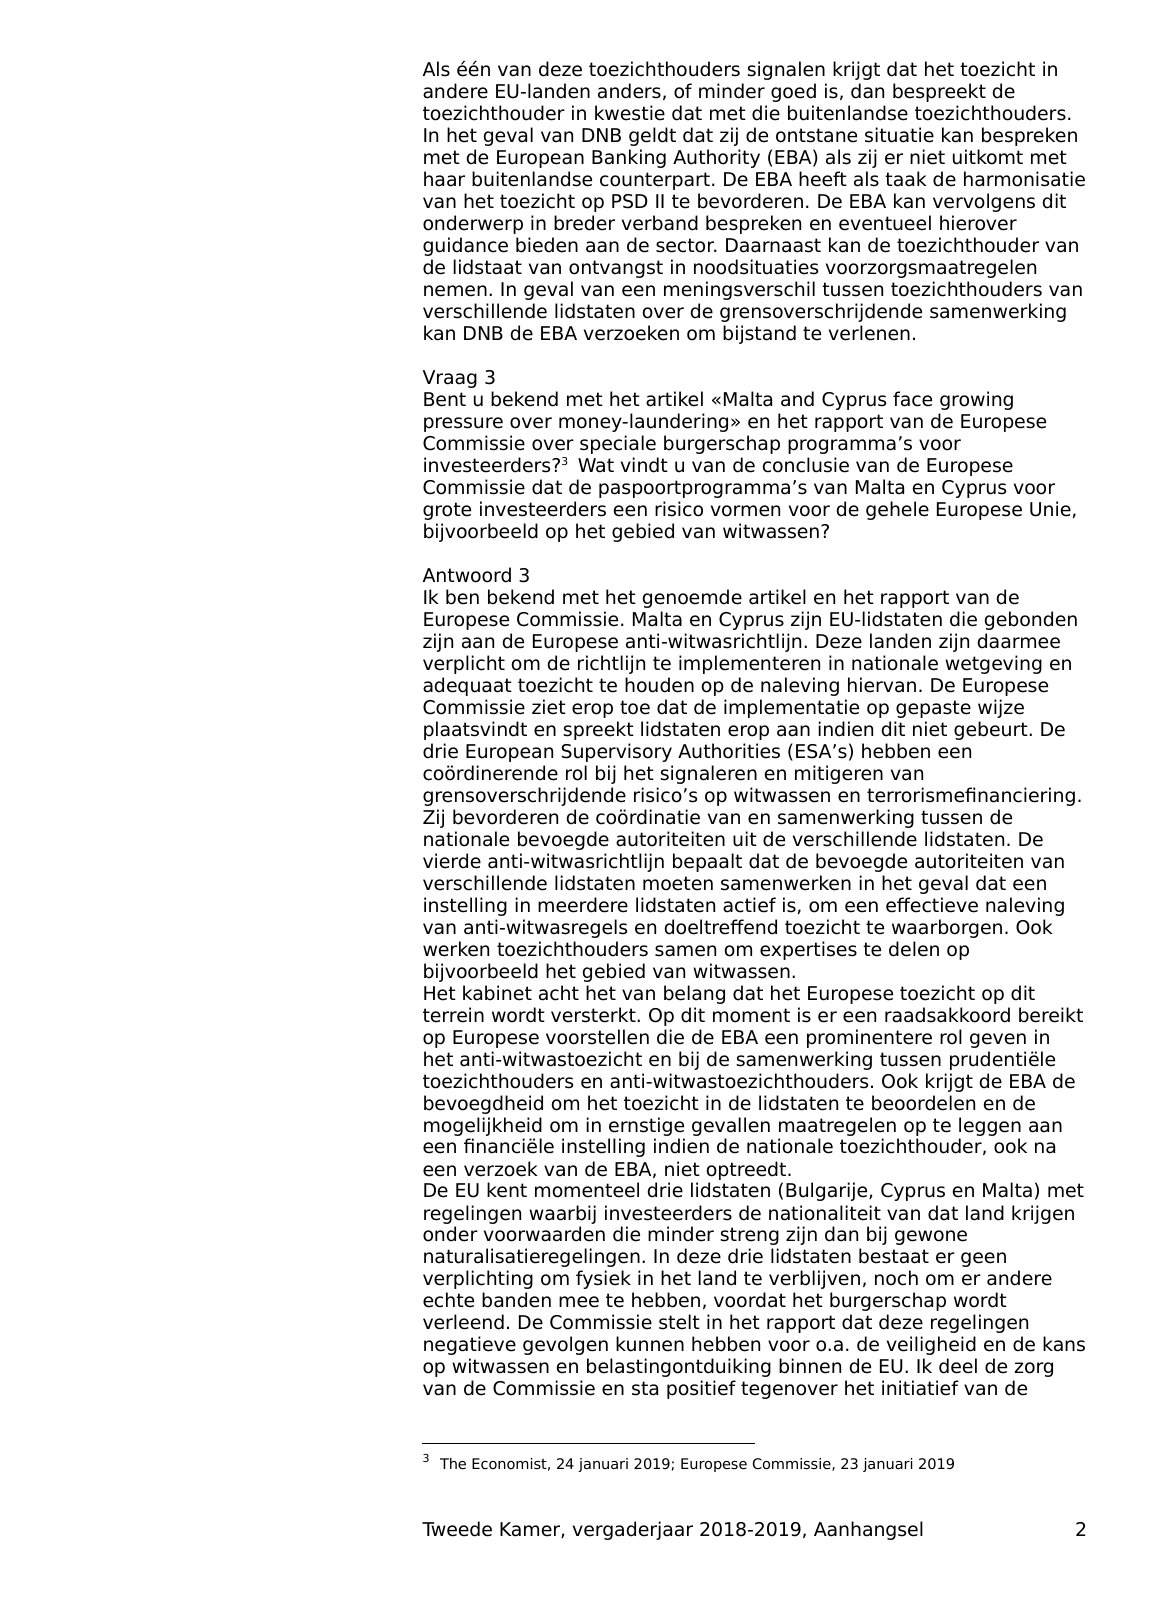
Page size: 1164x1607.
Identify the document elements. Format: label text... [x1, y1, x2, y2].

text Als één van deze toezichthouders signalen krijgt dat het toezicht in andere EU-landen anders, of minder goed is, dan bespreekt de toezichthouder in kwestie dat met die buitenlandse toezichthouders. In het geval van DNB geldt dat zij de ontstane situatie kan bespreken met de European Banking Authority (EBA) als zij er niet uitkomt met haar buitenlandse counterpart. De EBA heeft als taak de harmonisatie van het toezicht op PSD II te bevorderen. De EBA kan vervolgens dit onderwerp in breder verband bespreken en eventueel hierover guidance bieden aan de sector. Daarnaast kan de toezichthouder van de lidstaat van ontvangst in noodsituaties voorzorgsmaatregelen nemen. In geval van een meningsverschil tussen toezichthouders van verschillende lidstaten over de grensoverschrijdende samenwerking kan DNB de EBA verzoeken om bijstand te verlenen. [422, 59, 1087, 345]
text Vraag 3 [422, 367, 1087, 389]
text Het kabinet acht het van belang dat het Europese toezicht op dit terrein wordt versterkt. Op dit moment is er een raadsakkoord bereikt op Europese voorstellen die de EBA een prominentere rol geven in het anti-witwastoezicht en bij de samenwerking tussen prudentiële toezichthouders en anti-witwastoezichthouders. Ook krijgt de EBA de bevoegdheid om het toezicht in de lidstaten te beoordelen en de mogelijkheid om in ernstige gevallen maatregelen op te leggen aan een financiële instelling indien de nationale toezichthouder, ook na een verzoek van de EBA, niet optreedt. [422, 983, 1087, 1180]
text De EU kent momenteel drie lidstaten (Bulgarije, Cyprus en Malta) met regelingen waarbij investeerders de nationaliteit van dat land krijgen onder voorwaarden die minder streng zijn dan bij gewone naturalisatieregelingen. In deze drie lidstaten bestaat er geen verplichting om fysiek in het land te verblijven, noch om er andere echte banden mee te hebben, voordat het burgerschap wordt verleend. De Commissie stelt in het rapport dat deze regelingen negatieve gevolgen kunnen hebben voor o.a. de veiligheid en de kans op witwassen en belastingontduiking binnen de EU. Ik deel de zorg van de Commissie en sta positief tegenover het initiatief van de [422, 1180, 1087, 1400]
text The Economist, 24 januari 2019; Europese Commissie, 23 januari 2019 [422, 1452, 1087, 1474]
text Ik ben bekend met het genoemde artikel en het rapport van de Europese Commissie. Malta en Cyprus zijn EU-lidstaten die gebonden zijn aan de Europese anti-witwasrichtlijn. Deze landen zijn daarmee verplicht om de richtlijn te implementeren in nationale wetgeving en adequaat toezicht te houden op de naleving hiervan. De Europese Commissie ziet erop toe dat de implementatie op gepaste wijze plaatsvindt en spreekt lidstaten erop aan indien dit niet gebeurt. De drie European Supervisory Authorities (ESA’s) hebben een coördinerende rol bij het signaleren en mitigeren van grensoverschrijdende risico’s op witwassen en terrorismefinanciering. Zij bevorderen de coördinatie van en samenwerking tussen de nationale bevoegde autoriteiten uit de verschillende lidstaten. De vierde anti-witwasrichtlijn bepaalt dat de bevoegde autoriteiten van verschillende lidstaten moeten samenwerken in het geval dat een instelling in meerdere lidstaten actief is, om een effectieve naleving van anti-witwasregels en doeltreffend toezicht te waarborgen. Ook werken toezichthouders samen om expertises te delen op bijvoorbeeld het gebied van witwassen. [422, 587, 1087, 983]
text Antwoord 3 [422, 565, 1087, 587]
text Bent u bekend met het artikel «Malta and Cyprus face growing pressure over money-laundering» en het rapport van de Europese Commissie over speciale burgerschap programma’s voor investeerders? Wat vindt u van de conclusie van de Europese Commissie dat de paspoortprogramma’s van Malta en Cyprus voor grote investeerders een risico vormen voor de gehele Europese Unie, bijvoorbeeld op het gebied van witwassen? [422, 389, 1087, 543]
